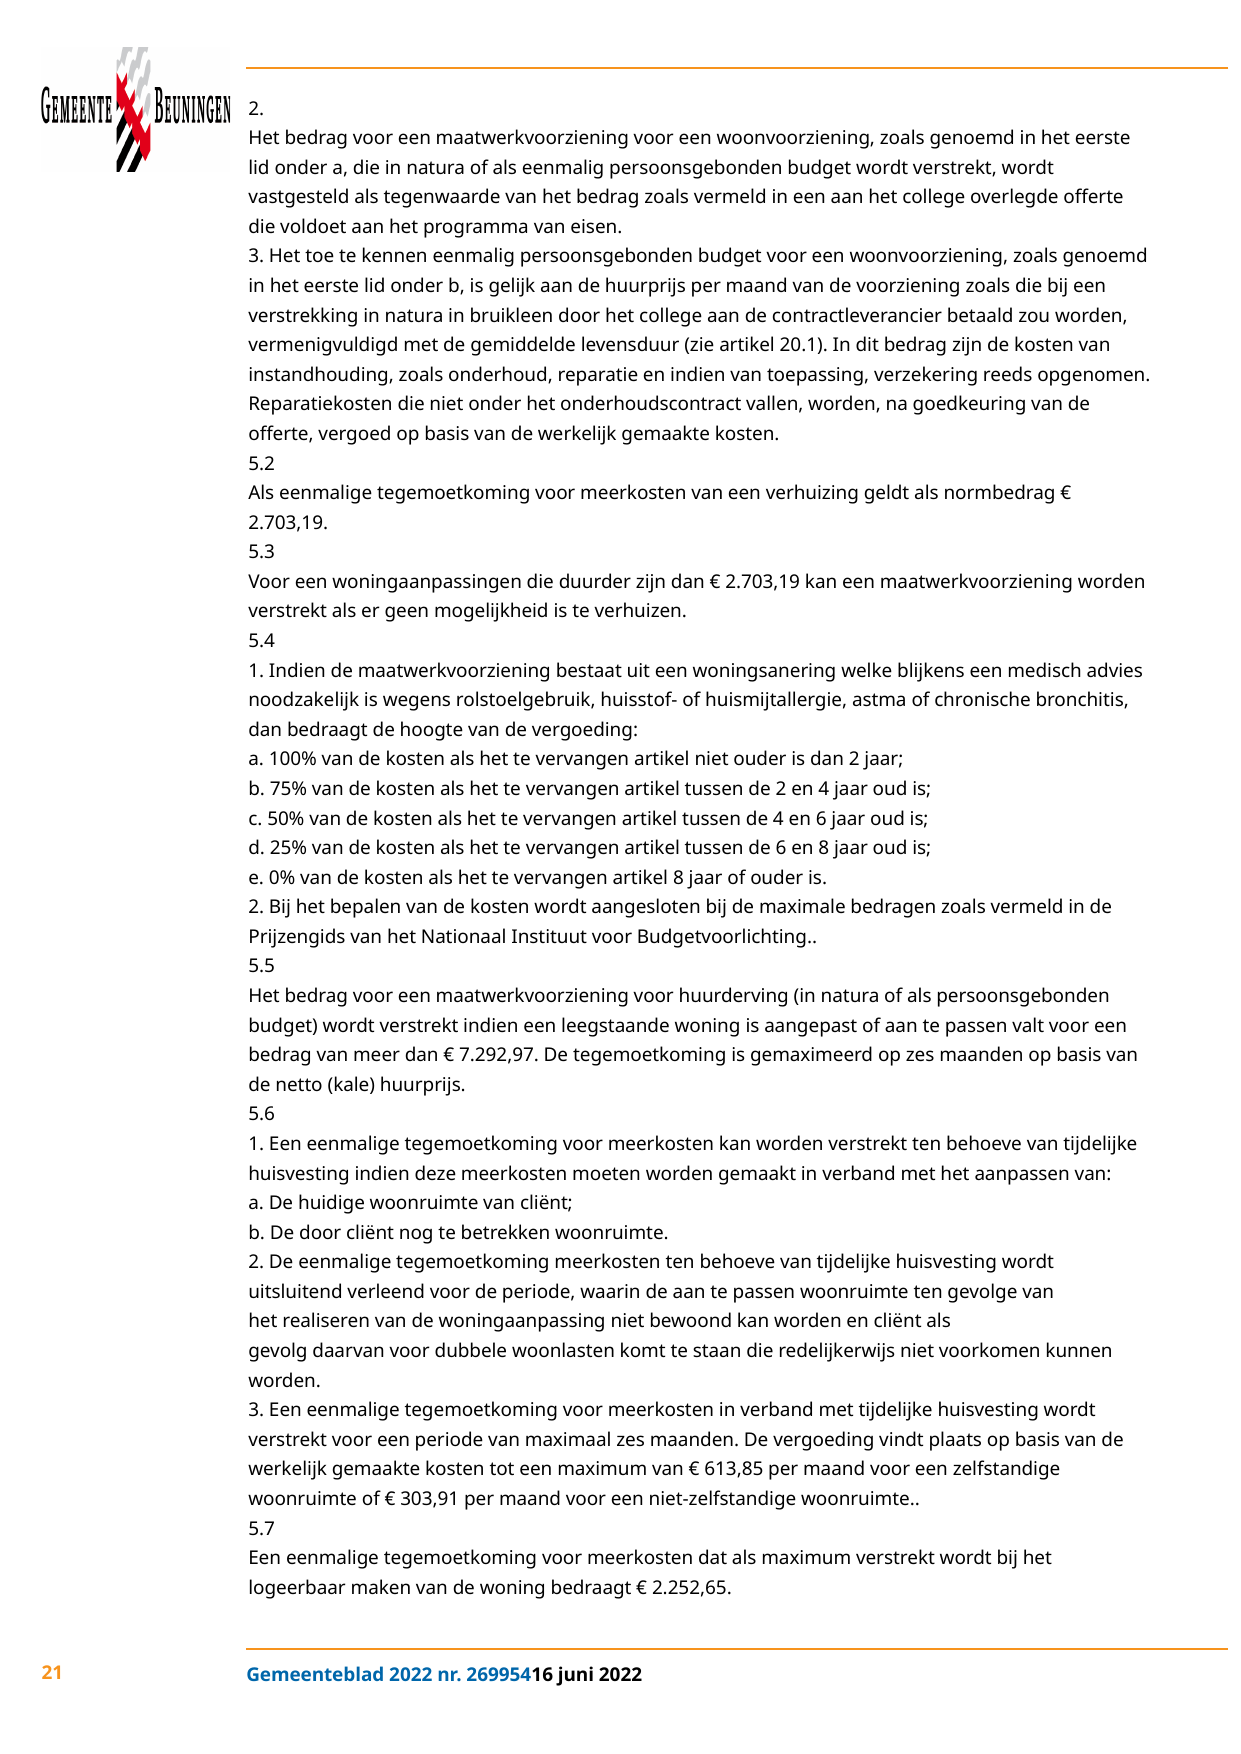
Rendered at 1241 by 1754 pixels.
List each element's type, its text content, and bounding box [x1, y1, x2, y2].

text 2. De eenmalige tegemoetkoming meerkosten ten behoeve van tijdelijke huisvesting wordt [248, 1248, 1152, 1274]
text 2. Bij het bepalen van de kosten wordt aangesloten bij de maximale bedragen zoals vermeld in de Prijzengids van het Nationaal Instituut voor Budgetvoorlichting.. [248, 893, 1152, 949]
text 5.5 [248, 953, 1152, 978]
text 5.4 [248, 627, 1152, 653]
text Voor een woningaanpassingen die duurder zijn dan € 2.703,19 kan een maatwerkvoorziening worden verstrekt als er geen mogelijkheid is te verhuizen. [248, 568, 1152, 623]
text Het bedrag voor een maatwerkvoorziening voor huurderving (in natura of als persoonsgebonden budget) wordt verstrekt indien een leegstaande woning is aangepast of aan te passen valt voor een bedrag van meer dan € 7.292,97. De tegemoetkoming is gemaximeerd op zes maanden op basis van de netto (kale) huurprijs. [248, 982, 1152, 1097]
text uitsluitend verleend voor de periode, waarin de aan te passen woonruimte ten gevolge van [248, 1278, 1152, 1304]
text gevolg daarvan voor dubbele woonlasten komt te staan die redelijkerwijs niet voorkomen kunnen worden. [248, 1337, 1152, 1393]
text b. 75% van de kosten als het te vervangen artikel tussen de 2 en 4 jaar oud is; [248, 775, 1152, 801]
text 5.3 [248, 538, 1152, 564]
text 5.7 [248, 1515, 1152, 1541]
text 2. [248, 95, 1152, 121]
text Het bedrag voor een maatwerkvoorziening voor een woonvoorziening, zoals genoemd in het eerste lid onder a, die in natura of als eenmalig persoonsgebonden budget wordt verstrekt, wordt vastgesteld als tegenwaarde van het bedrag zoals vermeld in een aan het college overlegde offerte die voldoet aan het programma van eisen. [248, 124, 1152, 239]
text 3. Het toe te kennen eenmalig persoonsgebonden budget voor een woonvoorziening, zoals genoemd in het eerste lid onder b, is gelijk aan de huurprijs per maand van de voorziening zoals die bij een verstrekking in natura in bruikleen door het college aan de contractleverancier betaald zou worden, vermenigvuldigd met de gemiddelde levensduur (zie artikel 20.1). In dit bedrag zijn de kosten van instandhouding, zoals onderhoud, reparatie en indien van toepassing, verzekering reeds opgenomen. Reparatiekosten die niet onder het onderhoudscontract vallen, worden, na goedkeuring van de offerte, vergoed op basis van de werkelijk gemaakte kosten. [248, 243, 1152, 446]
text 5.2 [248, 450, 1152, 476]
text c. 50% van de kosten als het te vervangen artikel tussen de 4 en 6 jaar oud is; [248, 805, 1152, 831]
text a. 100% van de kosten als het te vervangen artikel niet ouder is dan 2 jaar; [248, 746, 1152, 771]
text 1. Een eenmalige tegemoetkoming voor meerkosten kan worden verstrekt ten behoeve van tijdelijke huisvesting indien deze meerkosten moeten worden gemaakt in verband met het aanpassen van: [248, 1130, 1152, 1186]
text Als eenmalige tegemoetkoming voor meerkosten van een verhuizing geldt als normbedrag € 2.703,19. [248, 479, 1152, 535]
text 1. Indien de maatwerkvoorziening bestaat uit een woningsanering welke blijkens een medisch advies noodzakelijk is wegens rolstoelgebruik, huisstof- of huismijtallergie, astma of chronische bronchitis, dan bedraagt de hoogte van de vergoeding: [248, 657, 1152, 742]
text 3. Een eenmalige tegemoetkoming voor meerkosten in verband met tijdelijke huisvesting wordt verstrekt voor een periode van maximaal zes maanden. De vergoeding vindt plaats op basis van de werkelijk gemaakte kosten tot een maximum van € 613,85 per maand voor een zelfstandige woonruimte of € 303,91 per maand voor een niet-zelfstandige woonruimte.. [248, 1396, 1152, 1511]
text het realiseren van de woningaanpassing niet bewoond kan worden en cliënt als [248, 1308, 1152, 1333]
picture [41, 47, 231, 172]
text a. De huidige woonruimte van cliënt; [248, 1189, 1152, 1215]
text Een eenmalige tegemoetkoming voor meerkosten dat als maximum verstrekt wordt bij het logeerbaar maken van de woning bedraagt € 2.252,65. [248, 1544, 1152, 1600]
text 5.6 [248, 1101, 1152, 1126]
text d. 25% van de kosten als het te vervangen artikel tussen de 6 en 8 jaar oud is; [248, 834, 1152, 860]
text b. De door cliënt nog te betrekken woonruimte. [248, 1219, 1152, 1245]
text e. 0% van de kosten als het te vervangen artikel 8 jaar of ouder is. [248, 864, 1152, 890]
